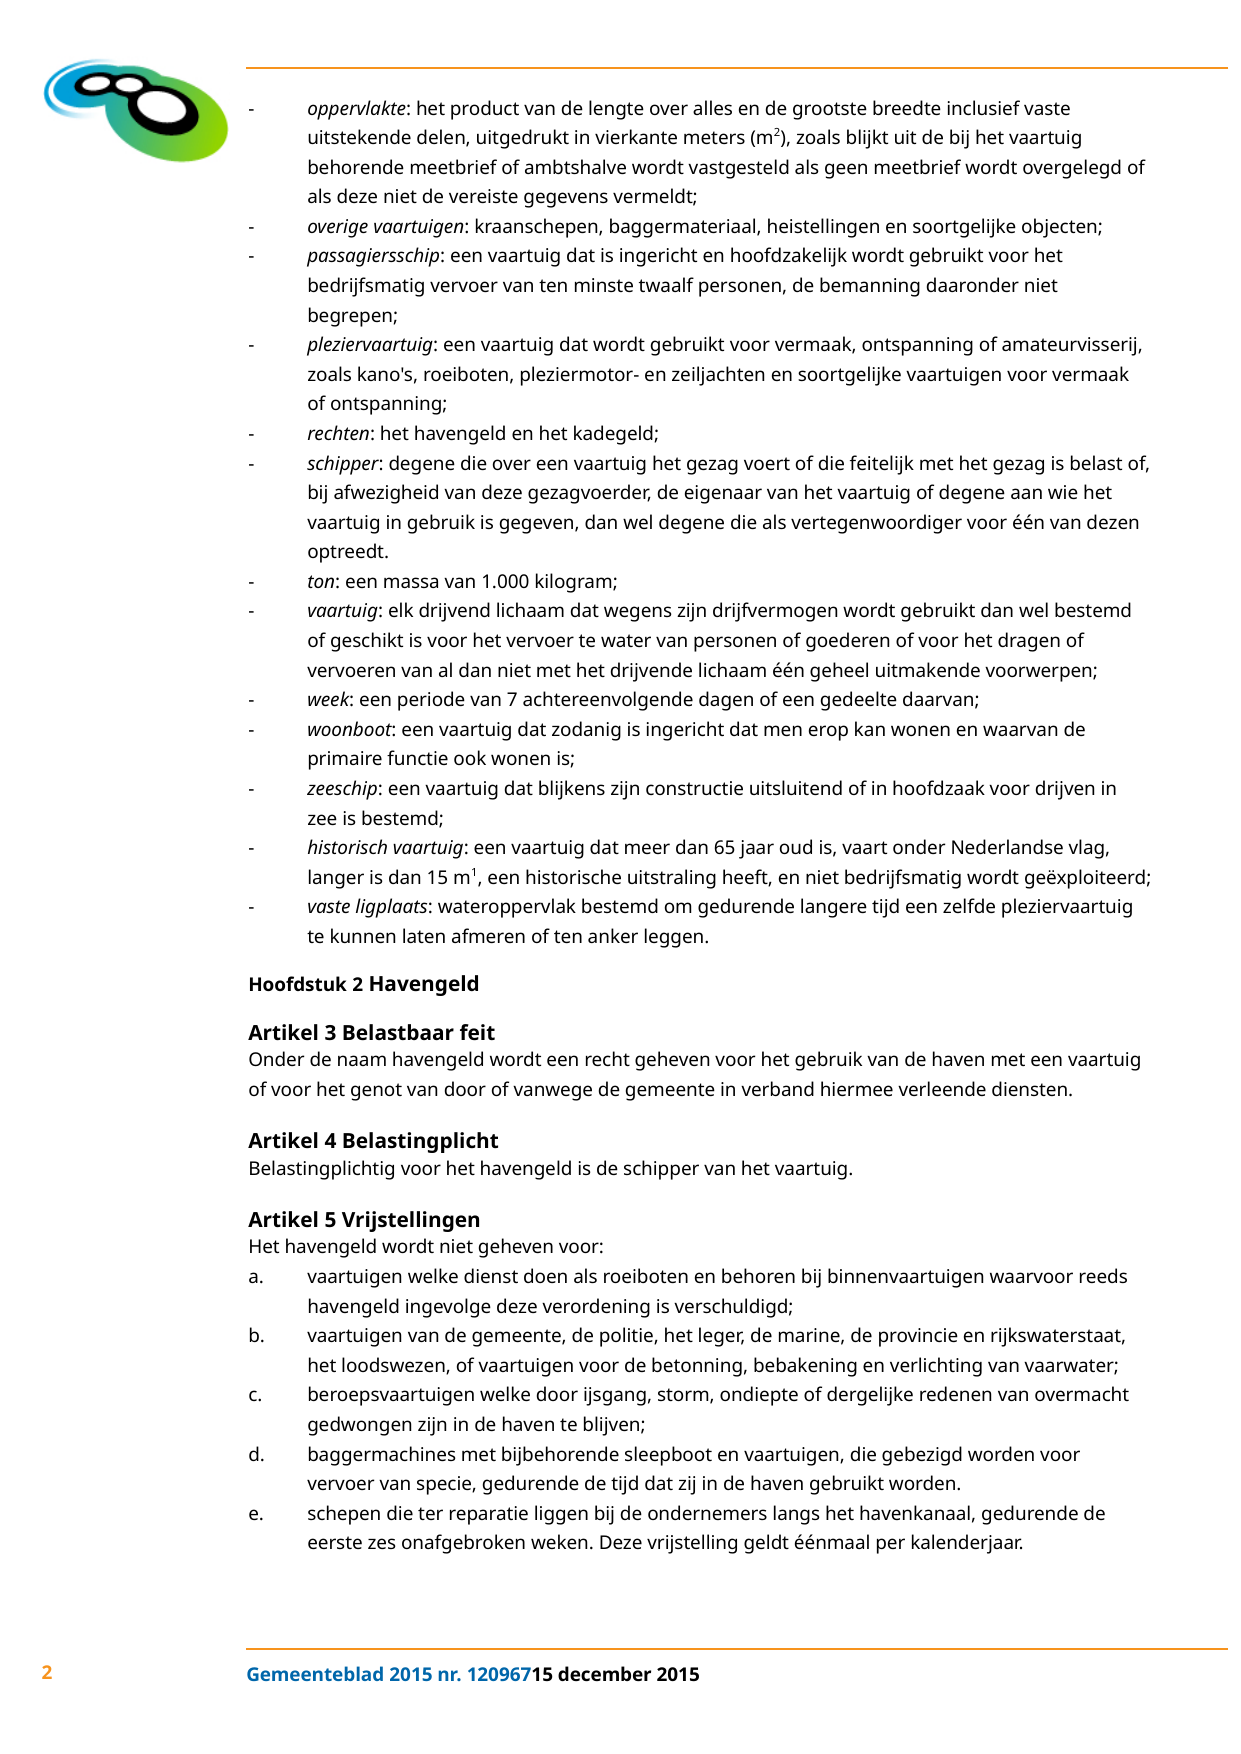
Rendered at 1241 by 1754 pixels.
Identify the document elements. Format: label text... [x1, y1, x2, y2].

list vaartuigen welke dienst doen als roeiboten en behoren bij binnenvaartuigen waarvoor reeds havengeld ingevolge deze verordening is verschuldigd; [248, 1263, 1152, 1319]
list historisch vaartuig: een vaartuig dat meer dan 65 jaar oud is, vaart onder Nederlandse vlag, langer is dan 15 m1, een historische uitstraling heeft, en niet bedrijfsmatig wordt geëxploiteerd; [248, 834, 1152, 890]
list zeeschip: een vaartuig dat blijkens zijn constructie uitsluitend of in hoofdzaak voor drijven in zee is bestemd; [248, 775, 1152, 831]
list woonboot: een vaartuig dat zodanig is ingericht dat men erop kan wonen en waarvan de primaire functie ook wonen is; [248, 716, 1152, 771]
list week: een periode van 7 achtereenvolgende dagen of een gedeelte daarvan; [248, 686, 1152, 712]
text Artikel 4 Belastingplicht [248, 1126, 1152, 1155]
list vaartuig: elk drijvend lichaam dat wegens zijn drijfvermogen wordt gebruikt dan wel bestemd of geschikt is voor het vervoer te water van personen of goederen of voor het dragen of vervoeren van al dan niet met het drijvende lichaam één geheel uitmakende voorwerpen; [248, 598, 1152, 683]
text Onder de naam havengeld wordt een recht geheven voor het gebruik van de haven met een vaartuig of voor het genot van door of vanwege de gemeente in verband hiermee verleende diensten. [248, 1046, 1152, 1102]
list baggermachines met bijbehorende sleepboot en vaartuigen, die gebezigd worden voor vervoer van specie, gedurende de tijd dat zij in de haven gebruikt worden. [248, 1441, 1152, 1496]
list overige vaartuigen: kraanschepen, baggermateriaal, heistellingen en soortgelijke objecten; [248, 213, 1152, 239]
list vaartuigen van de gemeente, de politie, het leger, de marine, de provincie en rijkswaterstaat, het loodswezen, of vaartuigen voor de betonning, bebakening en verlichting van vaarwater; [248, 1322, 1152, 1378]
list pleziervaartuig: een vaartuig dat wordt gebruikt voor vermaak, ontspanning of amateurvisserij, zoals kano's, roeiboten, pleziermotor- en zeiljachten en soortgelijke vaartuigen voor vermaak of ontspanning; [248, 331, 1152, 416]
text Artikel 3 Belastbaar feit [248, 1018, 1152, 1046]
text Het havengeld wordt niet geheven voor: [248, 1234, 1152, 1259]
list ton: een massa van 1.000 kilogram; [248, 568, 1152, 594]
text Hoofdstuk 2 Havengeld [248, 969, 1152, 997]
list rechten: het havengeld en het kadegeld; [248, 420, 1152, 446]
list vaste ligplaats: wateroppervlak bestemd om gedurende langere tijd een zelfde pleziervaartuig te kunnen laten afmeren of ten anker leggen. [248, 893, 1152, 949]
picture [41, 47, 231, 172]
list schepen die ter reparatie liggen bij de ondernemers langs het havenkanaal, gedurende de eerste zes onafgebroken weken. Deze vrijstelling geldt éénmaal per kalenderjaar. [248, 1500, 1152, 1555]
list schipper: degene die over een vaartuig het gezag voert of die feitelijk met het gezag is belast of, bij afwezigheid van deze gezagvoerder, de eigenaar van het vaartuig of degene aan wie het vaartuig in gebruik is gegeven, dan wel degene die als vertegenwoordiger voor één van dezen optreedt. [248, 450, 1152, 564]
list oppervlakte: het product van de lengte over alles en de grootste breedte inclusief vaste uitstekende delen, uitgedrukt in vierkante meters (m2), zoals blijkt uit de bij het vaartuig behorende meetbrief of ambtshalve wordt vastgesteld als geen meetbrief wordt overgelegd of als deze niet de vereiste gegevens vermeldt; [248, 95, 1152, 209]
list passagiersschip: een vaartuig dat is ingericht en hoofdzakelijk wordt gebruikt voor het bedrijfsmatig vervoer van ten minste twaalf personen, de bemanning daaronder niet begrepen; [248, 243, 1152, 328]
text Belastingplichtig voor het havengeld is de schipper van het vaartuig. [248, 1155, 1152, 1181]
text Artikel 5 Vrijstellingen [248, 1205, 1152, 1234]
list beroepsvaartuigen welke door ijsgang, storm, ondiepte of dergelijke redenen van overmacht gedwongen zijn in de haven te blijven; [248, 1382, 1152, 1437]
